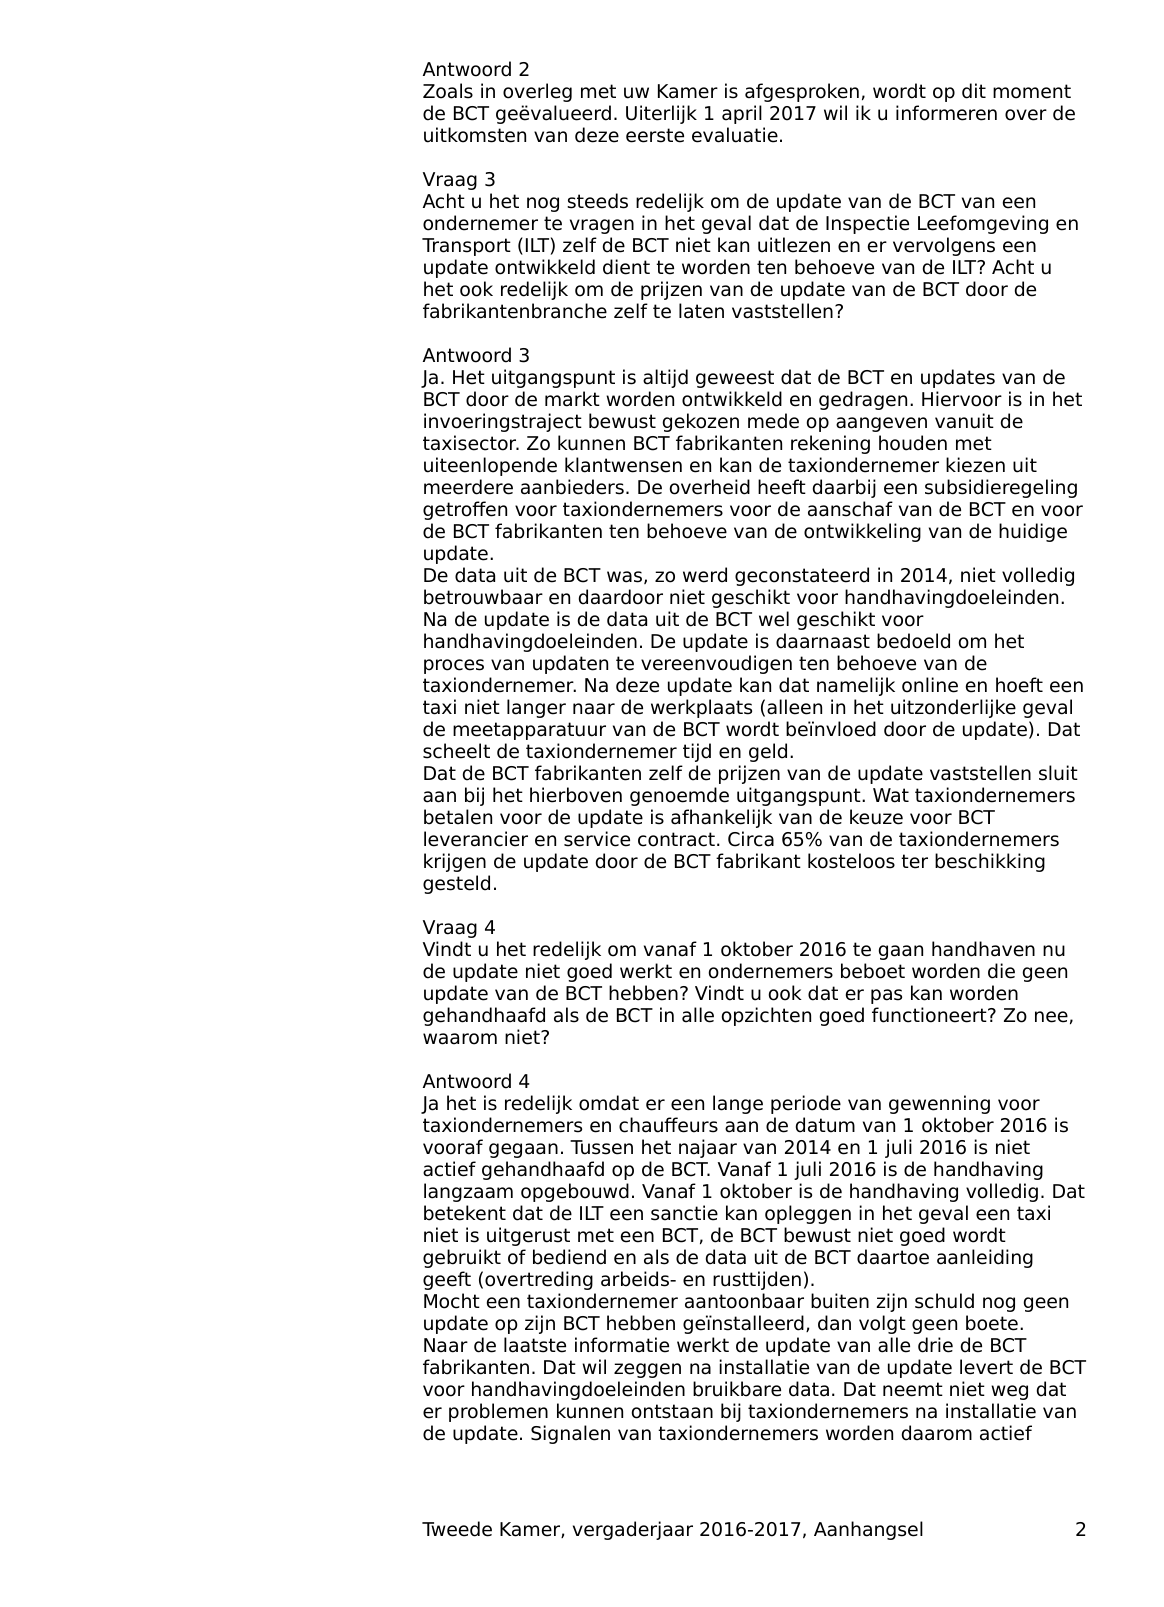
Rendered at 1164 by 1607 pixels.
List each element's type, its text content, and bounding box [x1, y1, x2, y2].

text Vraag 3 [422, 169, 1087, 191]
text De data uit de BCT was, zo werd geconstateerd in 2014, niet volledig betrouwbaar en daardoor niet geschikt voor handhavingdoeleinden. Na de update is de data uit de BCT wel geschikt voor handhavingdoeleinden. De update is daarnaast bedoeld om het proces van updaten te vereenvoudigen ten behoeve van de taxiondernemer. Na deze update kan dat namelijk online en hoeft een taxi niet langer naar de werkplaats (alleen in het uitzonderlijke geval de meetapparatuur van de BCT wordt beïnvloed door de update). Dat scheelt de taxiondernemer tijd en geld. [422, 565, 1087, 763]
text Ja. Het uitgangspunt is altijd geweest dat de BCT en updates van de BCT door de markt worden ontwikkeld en gedragen. Hiervoor is in het invoeringstraject bewust gekozen mede op aangeven vanuit de taxisector. Zo kunnen BCT fabrikanten rekening houden met uiteenlopende klantwensen en kan de taxiondernemer kiezen uit meerdere aanbieders. De overheid heeft daarbij een subsidieregeling getroffen voor taxiondernemers voor de aanschaf van de BCT en voor de BCT fabrikanten ten behoeve van de ontwikkeling van de huidige update. [422, 367, 1087, 565]
text Ja het is redelijk omdat er een lange periode van gewenning voor taxiondernemers en chauffeurs aan de datum van 1 oktober 2016 is vooraf gegaan. Tussen het najaar van 2014 en 1 juli 2016 is niet actief gehandhaafd op de BCT. Vanaf 1 juli 2016 is de handhaving langzaam opgebouwd. Vanaf 1 oktober is de handhaving volledig. Dat betekent dat de ILT een sanctie kan opleggen in het geval een taxi niet is uitgerust met een BCT, de BCT bewust niet goed wordt gebruikt of bediend en als de data uit de BCT daartoe aanleiding geeft (overtreding arbeids- en rusttijden). [422, 1093, 1087, 1291]
text Dat de BCT fabrikanten zelf de prijzen van de update vaststellen sluit aan bij het hierboven genoemde uitgangspunt. Wat taxiondernemers betalen voor de update is afhankelijk van de keuze voor BCT leverancier en service contract. Circa 65% van de taxiondernemers krijgen de update door de BCT fabrikant kosteloos ter beschikking gesteld. [422, 763, 1087, 895]
text Naar de laatste informatie werkt de update van alle drie de BCT fabrikanten. Dat wil zeggen na installatie van de update levert de BCT voor handhavingdoeleinden bruikbare data. Dat neemt niet weg dat er problemen kunnen ontstaan bij taxiondernemers na installatie van de update. Signalen van taxiondernemers worden daarom actief [422, 1335, 1087, 1444]
text Antwoord 2 [422, 59, 1087, 81]
text Vraag 4 [422, 917, 1087, 939]
text Mocht een taxiondernemer aantoonbaar buiten zijn schuld nog geen update op zijn BCT hebben geïnstalleerd, dan volgt geen boete. [422, 1291, 1087, 1335]
text Zoals in overleg met uw Kamer is afgesproken, wordt op dit moment de BCT geëvalueerd. Uiterlijk 1 april 2017 wil ik u informeren over de uitkomsten van deze eerste evaluatie. [422, 81, 1087, 147]
text Antwoord 3 [422, 345, 1087, 367]
text Vindt u het redelijk om vanaf 1 oktober 2016 te gaan handhaven nu de update niet goed werkt en ondernemers beboet worden die geen update van de BCT hebben? Vindt u ook dat er pas kan worden gehandhaafd als de BCT in alle opzichten goed functioneert? Zo nee, waarom niet? [422, 939, 1087, 1049]
text Acht u het nog steeds redelijk om de update van de BCT van een ondernemer te vragen in het geval dat de Inspectie Leefomgeving en Transport (ILT) zelf de BCT niet kan uitlezen en er vervolgens een update ontwikkeld dient te worden ten behoeve van de ILT? Acht u het ook redelijk om de prijzen van de update van de BCT door de fabrikantenbranche zelf te laten vaststellen? [422, 191, 1087, 323]
text Antwoord 4 [422, 1071, 1087, 1093]
